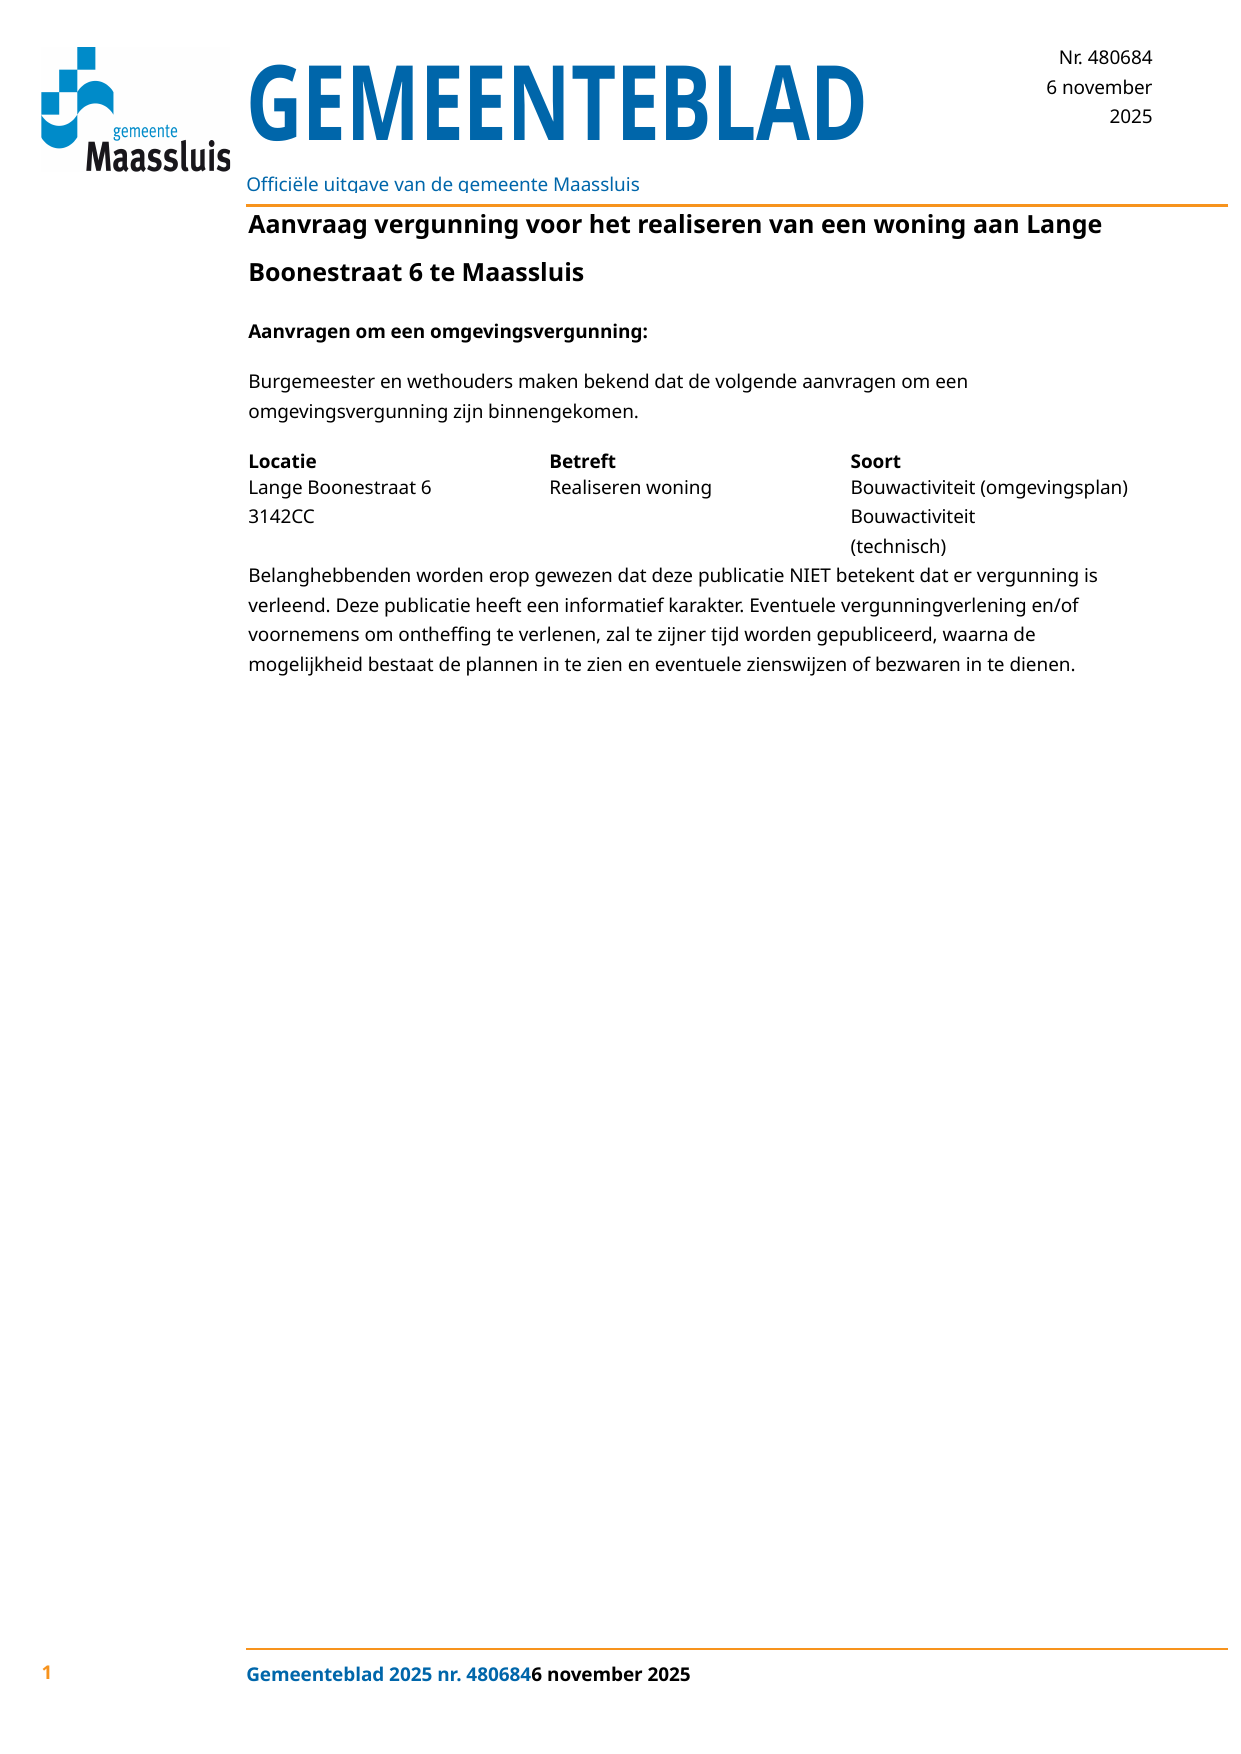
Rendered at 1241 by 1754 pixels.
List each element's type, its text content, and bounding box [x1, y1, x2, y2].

picture [41, 47, 231, 172]
table_cell Lange Boonestraat 6 3142CC [248, 474, 549, 559]
text Burgemeester en wethouders maken bekend dat de volgende aanvragen om een omgevingsvergunning zijn binnengekomen. [248, 368, 1152, 424]
text Aanvraag vergunning voor het realiseren van een woning aan Lange Boonestraat 6 te Maassluis [248, 207, 1152, 288]
text Aanvragen om een omgevingsvergunning: [248, 318, 1152, 344]
table_header Betreft [549, 449, 850, 474]
table_cell Realiseren woning [549, 474, 850, 559]
table_header Locatie [248, 449, 549, 474]
text Belanghebbenden worden erop gewezen dat deze publicatie NIET betekent dat er vergunning is verleend. Deze publicatie heeft een informatief karakter. Eventuele vergunningverlening en/of voornemens om ontheffing te verlenen, zal te zijner tijd worden gepubliceerd, waarna de mogelijkheid bestaat de plannen in te zien en eventuele zienswijzen of bezwaren in te dienen. [248, 562, 1152, 677]
table_header Soort [850, 449, 1152, 474]
picture [41, 47, 77, 92]
table_cell Bouwactiviteit (omgevingsplan) Bouwactiviteit (technisch) [850, 474, 1152, 559]
